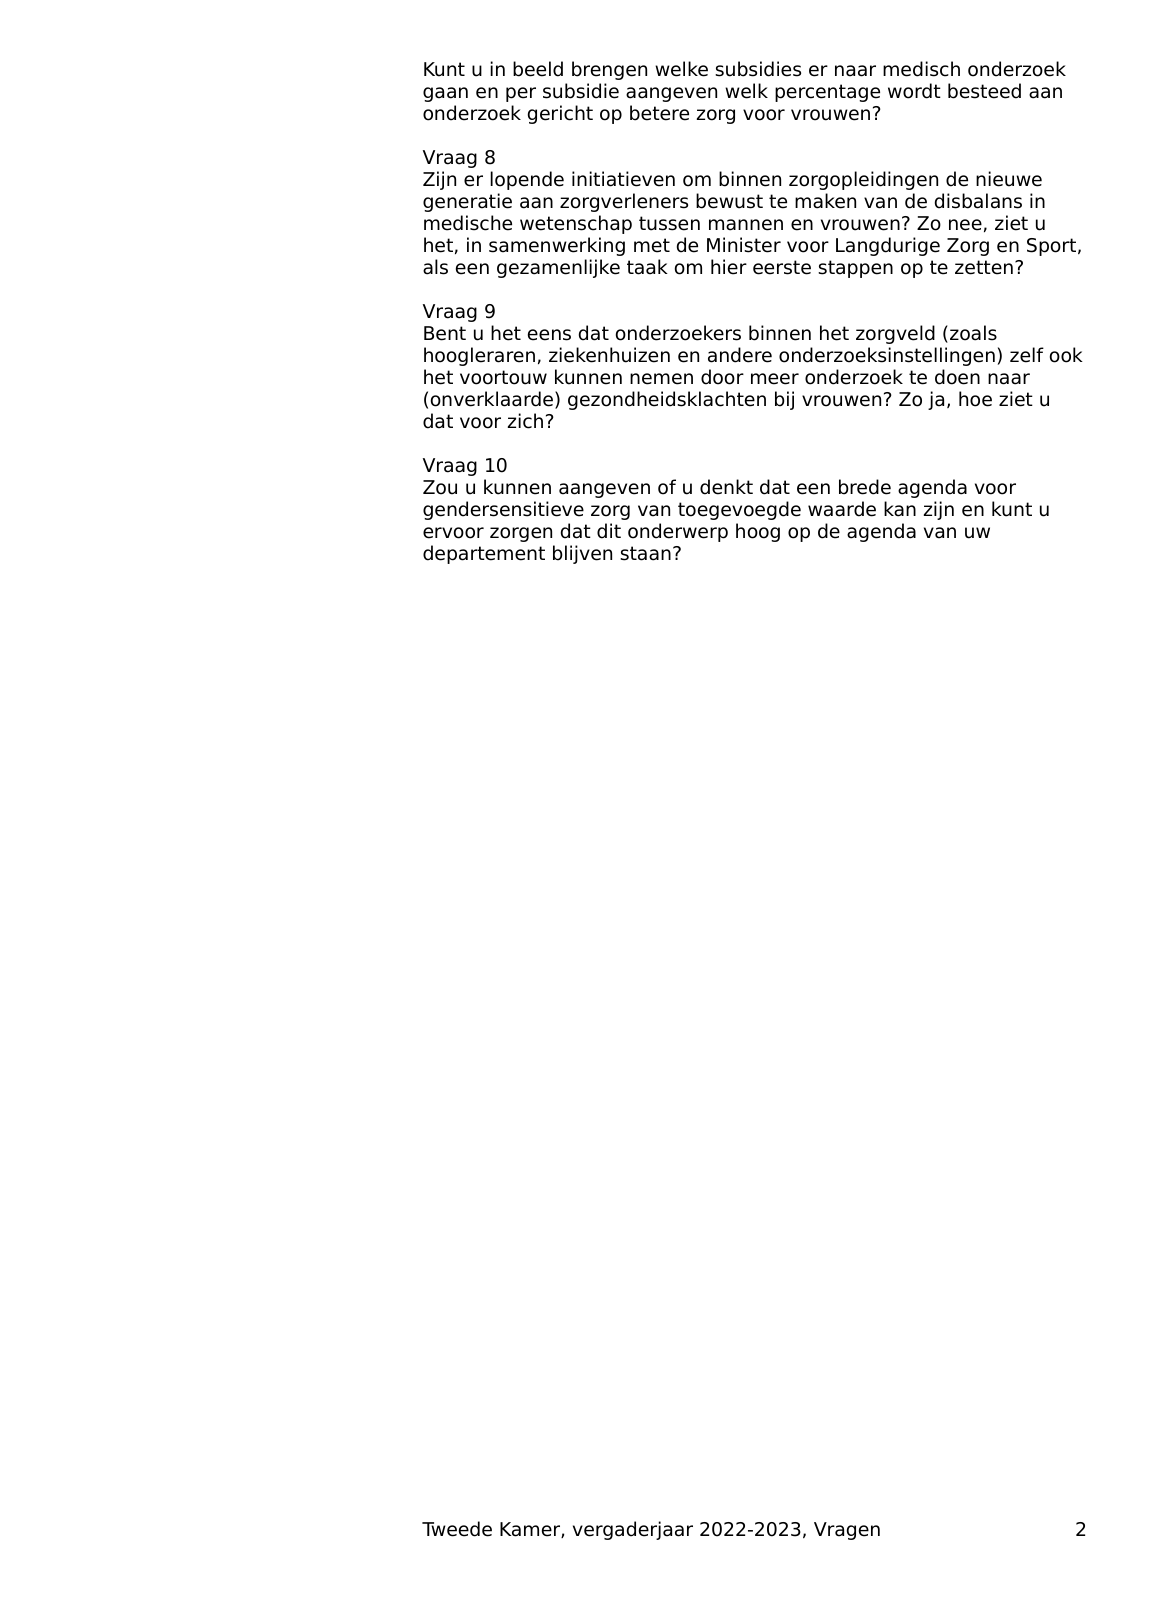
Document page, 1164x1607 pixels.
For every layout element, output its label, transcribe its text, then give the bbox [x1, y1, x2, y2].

text Kunt u in beeld brengen welke subsidies er naar medisch onderzoek gaan en per subsidie aangeven welk percentage wordt besteed aan onderzoek gericht op betere zorg voor vrouwen? [422, 59, 1087, 125]
text Vraag 8 [422, 147, 1087, 169]
text Vraag 9 [422, 301, 1087, 323]
text Vraag 10 [422, 455, 1087, 477]
text Zijn er lopende initiatieven om binnen zorgopleidingen de nieuwe generatie aan zorgverleners bewust te maken van de disbalans in medische wetenschap tussen mannen en vrouwen? Zo nee, ziet u het, in samenwerking met de Minister voor Langdurige Zorg en Sport, als een gezamenlijke taak om hier eerste stappen op te zetten? [422, 169, 1087, 279]
text Bent u het eens dat onderzoekers binnen het zorgveld (zoals hoogleraren, ziekenhuizen en andere onderzoeksinstellingen) zelf ook het voortouw kunnen nemen door meer onderzoek te doen naar (onverklaarde) gezondheidsklachten bij vrouwen? Zo ja, hoe ziet u dat voor zich? [422, 323, 1087, 433]
text Zou u kunnen aangeven of u denkt dat een brede agenda voor gendersensitieve zorg van toegevoegde waarde kan zijn en kunt u ervoor zorgen dat dit onderwerp hoog op de agenda van uw departement blijven staan? [422, 477, 1087, 565]
